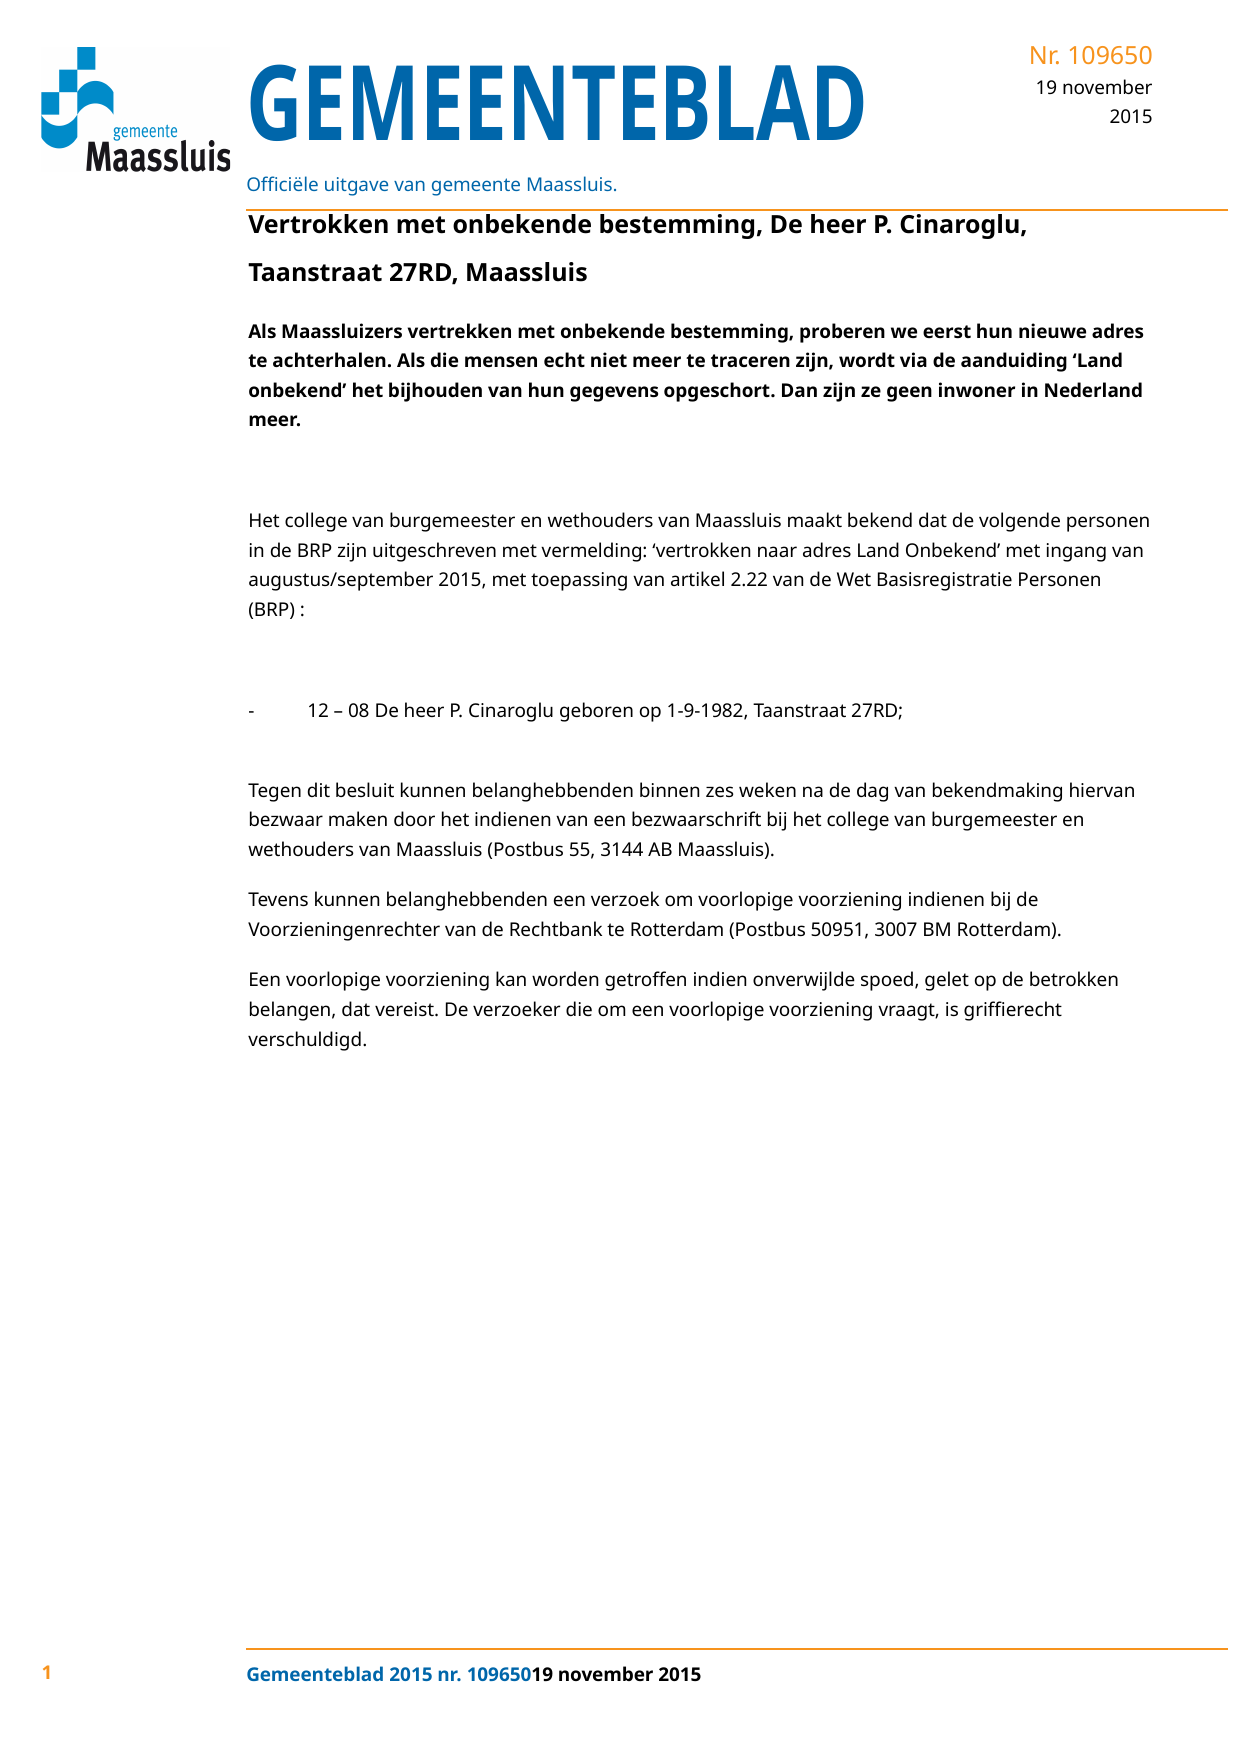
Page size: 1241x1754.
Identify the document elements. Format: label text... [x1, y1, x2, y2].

picture [41, 47, 77, 92]
picture [41, 47, 231, 172]
text Tevens kunnen belanghebbenden een verzoek om voorlopige voorziening indienen bij de Voorzieningenrechter van de Rechtbank te Rotterdam (Postbus 50951, 3007 BM Rotterdam). [248, 887, 1152, 942]
list 12 – 08 De heer P. Cinaroglu geboren op 1-9-1982, Taanstraat 27RD; [248, 697, 1152, 723]
text Als Maassluizers vertrekken met onbekende bestemming, proberen we eerst hun nieuwe adres te achterhalen. Als die mensen echt niet meer te traceren zijn, wordt via de aanduiding ‘Land onbekend’ het bijhouden van hun gegevens opgeschort. Dan zijn ze geen inwoner in Nederland meer. [248, 318, 1152, 432]
text Een voorlopige voorziening kan worden getroffen indien onverwijlde spoed, gelet op de betrokken belangen, dat vereist. De verzoeker die om een voorlopige voorziening vraagt, is griffierecht verschuldigd. [248, 967, 1152, 1052]
text Tegen dit besluit kunnen belanghebbenden binnen zes weken na de dag van bekendmaking hiervan bezwaar maken door het indienen van een bezwaarschrift bij het college van burgemeester en wethouders van Maassluis (Postbus 55, 3144 AB Maassluis). [248, 777, 1152, 862]
text Vertrokken met onbekende bestemming, De heer P. Cinaroglu, Taanstraat 27RD, Maassluis [248, 211, 1152, 288]
text Het college van burgemeester en wethouders van Maassluis maakt bekend dat de volgende personen in de BRP zijn uitgeschreven met vermelding: ‘vertrokken naar adres Land Onbekend’ met ingang van augustus/september 2015, met toepassing van artikel 2.22 van de Wet Basisregistratie Personen (BRP) : [248, 507, 1152, 622]
